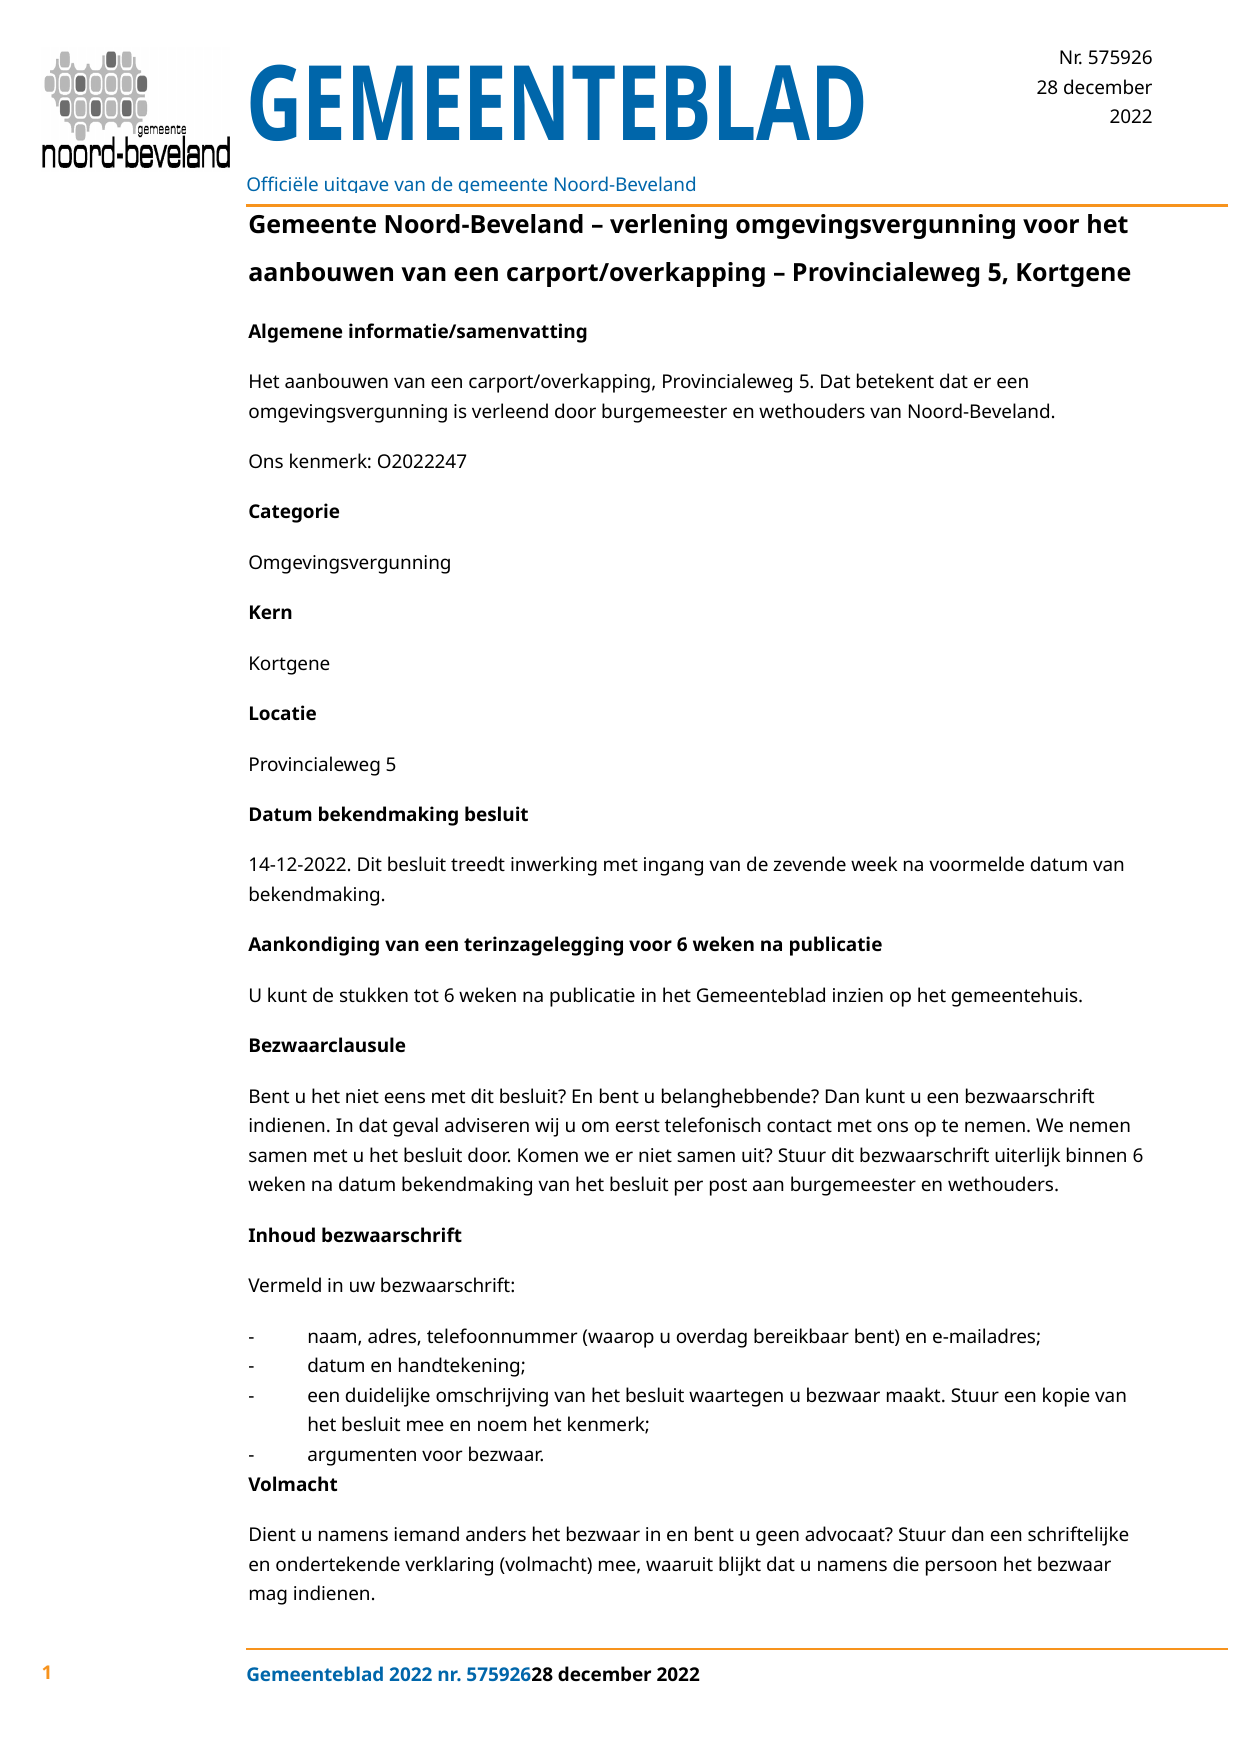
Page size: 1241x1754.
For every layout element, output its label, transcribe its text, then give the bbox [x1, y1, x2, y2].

text Algemene informatie/samenvatting [248, 318, 1152, 344]
text Bent u het niet eens met dit besluit? En bent u belanghebbende? Dan kunt u een bezwaarschrift indienen. In dat geval adviseren wij u om eerst telefonisch contact met ons op te nemen. We nemen samen met u het besluit door. Komen we er niet samen uit? Stuur dit bezwaarschrift uiterlijk binnen 6 weken na datum bekendmaking van het besluit per post aan burgemeester en wethouders. [248, 1083, 1152, 1197]
list argumenten voor bezwaar. [248, 1441, 1152, 1467]
text Het aanbouwen van een carport/overkapping, Provincialeweg 5. Dat betekent dat er een omgevingsvergunning is verleend door burgemeester en wethouders van Noord-Beveland. [248, 368, 1152, 424]
text Kern [248, 599, 1152, 625]
text Volmacht [248, 1471, 1152, 1497]
text Ons kenmerk: O2022247 [248, 448, 1152, 474]
text Dient u namens iemand anders het bezwaar in en bent u geen advocaat? Stuur dan een schriftelijke en ondertekende verklaring (volmacht) mee, waaruit blijkt dat u namens die persoon het bezwaar mag indienen. [248, 1521, 1152, 1606]
text Kortgene [248, 650, 1152, 676]
text U kunt de stukken tot 6 weken na publicatie in het Gemeenteblad inzien op het gemeentehuis. [248, 982, 1152, 1008]
text Categorie [248, 499, 1152, 524]
picture [41, 47, 231, 172]
text Bezwaarclausule [248, 1032, 1152, 1058]
text Aankondiging van een terinzagelegging voor 6 weken na publicatie [248, 932, 1152, 957]
text Inhoud bezwaarschrift [248, 1222, 1152, 1248]
text Gemeente Noord-Beveland – verlening omgevingsvergunning voor het aanbouwen van een carport/overkapping – Provincialeweg 5, Kortgene [248, 207, 1152, 288]
list datum en handtekening; [248, 1352, 1152, 1378]
text Provincialeweg 5 [248, 751, 1152, 777]
text 14-12-2022. Dit besluit treedt inwerking met ingang van de zevende week na voormelde datum van bekendmaking. [248, 852, 1152, 907]
text Vermeld in uw bezwaarschrift: [248, 1272, 1152, 1298]
text Locatie [248, 700, 1152, 726]
text Datum bekendmaking besluit [248, 801, 1152, 827]
list naam, adres, telefoonnummer (waarop u overdag bereikbaar bent) en e-mailadres; [248, 1323, 1152, 1349]
text Omgevingsvergunning [248, 549, 1152, 575]
list een duidelijke omschrijving van het besluit waartegen u bezwaar maakt. Stuur een kopie van het besluit mee en noem het kenmerk; [248, 1382, 1152, 1437]
